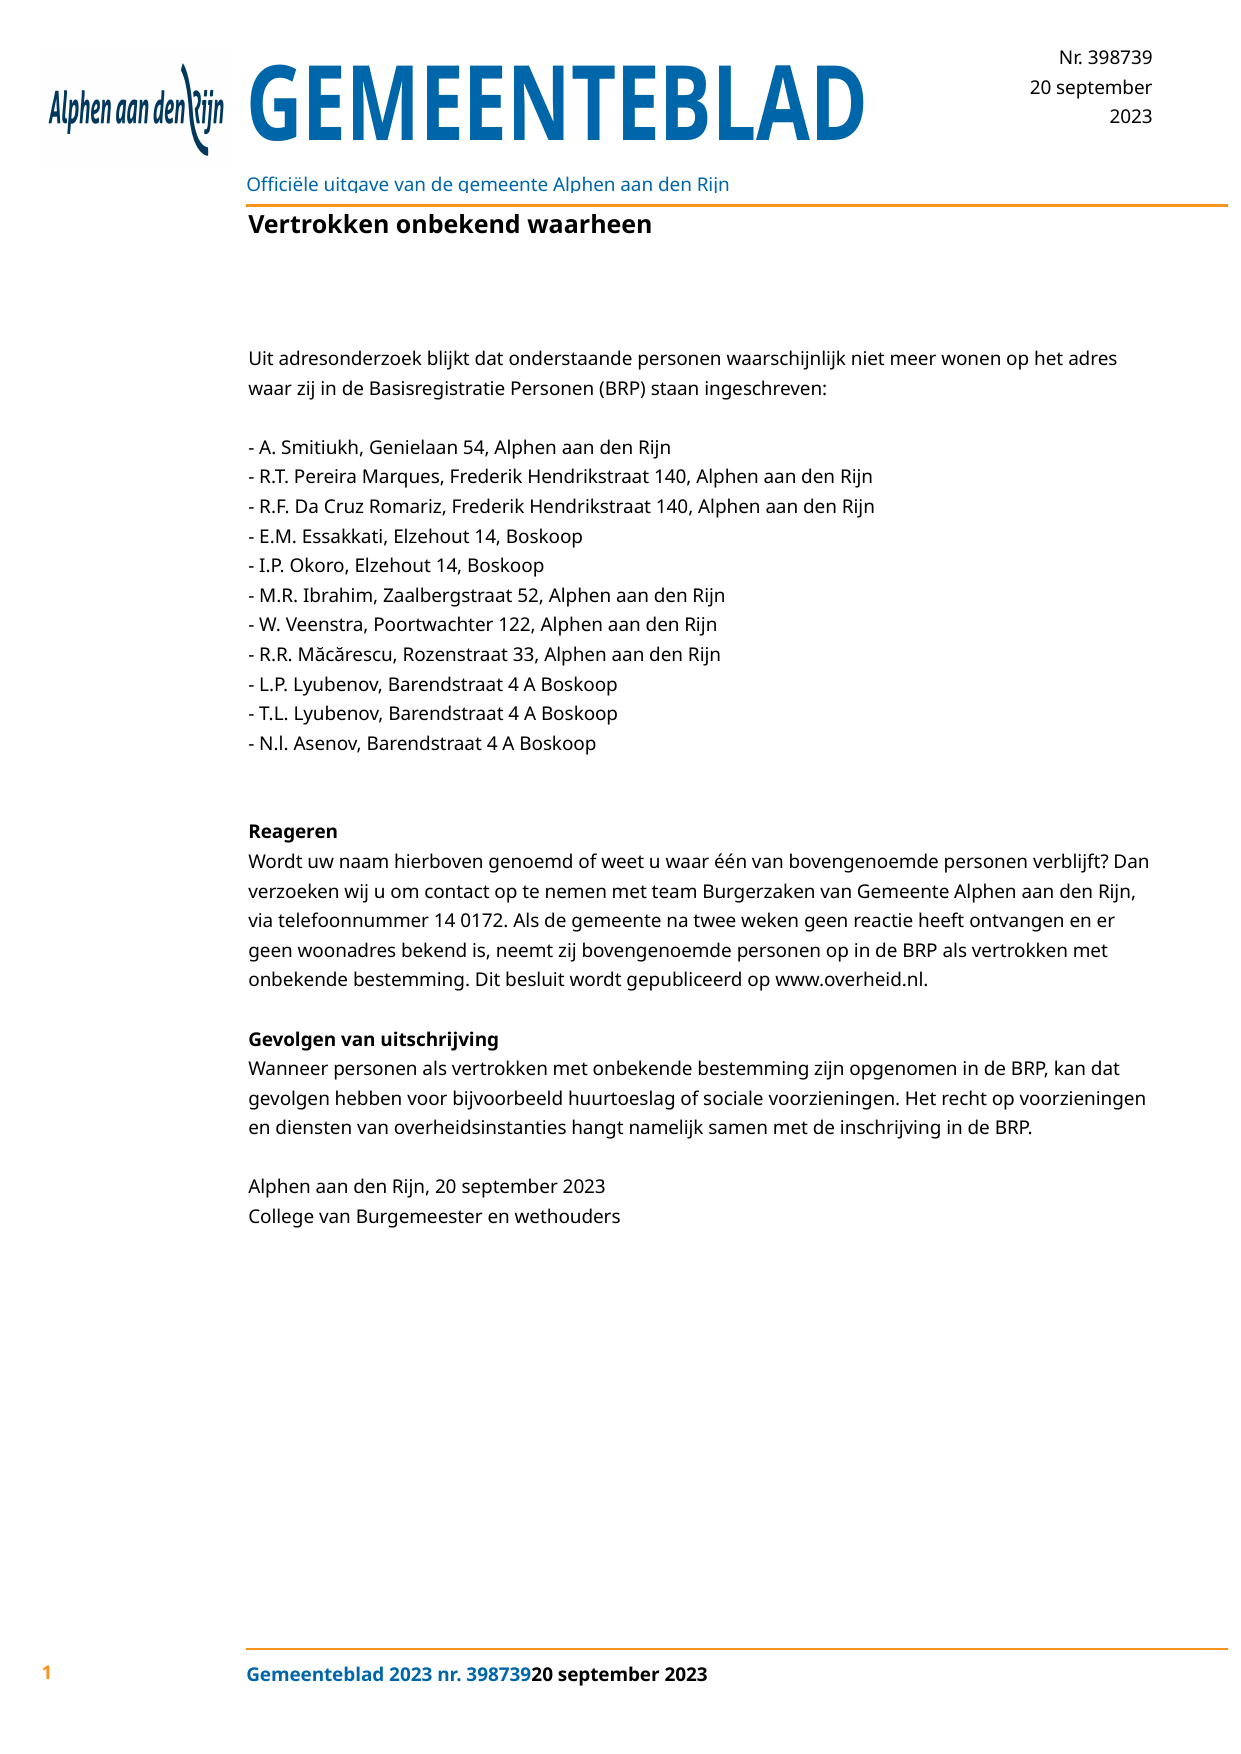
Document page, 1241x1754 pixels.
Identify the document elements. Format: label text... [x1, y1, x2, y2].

text - E.M. Essakkati, Elzehout 14, Boskoop [248, 523, 1152, 548]
text - I.P. Okoro, Elzehout 14, Boskoop [248, 552, 1152, 578]
text - W. Veenstra, Poortwachter 122, Alphen aan den Rijn [248, 612, 1152, 637]
text - N.l. Asenov, Barendstraat 4 A Boskoop [248, 730, 1152, 756]
text Wordt uw naam hierboven genoemd of weet u waar één van bovengenoemde personen verblijft? Dan verzoeken wij u om contact op te nemen met team Burgerzaken van Gemeente Alphen aan den Rijn, via telefoonnummer 14 0172. Als de gemeente na twee weken geen reactie heeft ontvangen en er geen woonadres bekend is, neemt zij bovengenoemde personen op in de BRP als vertrokken met onbekende bestemming. Dit besluit wordt gepubliceerd op www.overheid.nl. [248, 848, 1152, 992]
text Uit adresonderzoek blijkt dat onderstaande personen waarschijnlijk niet meer wonen op het adres waar zij in de Basisregistratie Personen (BRP) staan ingeschreven: [248, 345, 1152, 401]
text Reageren [248, 819, 1152, 844]
text - R.F. Da Cruz Romariz, Frederik Hendrikstraat 140, Alphen aan den Rijn [248, 493, 1152, 519]
text Gevolgen van uitschrijving [248, 1026, 1152, 1051]
text Vertrokken onbekend waarheen [248, 207, 1152, 241]
text - M.R. Ibrahim, Zaalbergstraat 52, Alphen aan den Rijn [248, 582, 1152, 608]
text Alphen aan den Rijn, 20 september 2023 [248, 1174, 1152, 1199]
text Wanneer personen als vertrokken met onbekende bestemming zijn opgenomen in de BRP, kan dat gevolgen hebben voor bijvoorbeeld huurtoeslag of sociale voorzieningen. Het recht op voorzieningen en diensten van overheidsinstanties hangt namelijk samen met de inschrijving in de BRP. [248, 1055, 1152, 1140]
picture [41, 47, 231, 172]
text - L.P. Lyubenov, Barendstraat 4 A Boskoop [248, 671, 1152, 696]
text - T.L. Lyubenov, Barendstraat 4 A Boskoop [248, 700, 1152, 726]
text - A. Smitiukh, Genielaan 54, Alphen aan den Rijn [248, 434, 1152, 460]
text - R.T. Pereira Marques, Frederik Hendrikstraat 140, Alphen aan den Rijn [248, 464, 1152, 489]
text - R.R. Măcărescu, Rozenstraat 33, Alphen aan den Rijn [248, 641, 1152, 667]
text College van Burgemeester en wethouders [248, 1203, 1152, 1229]
